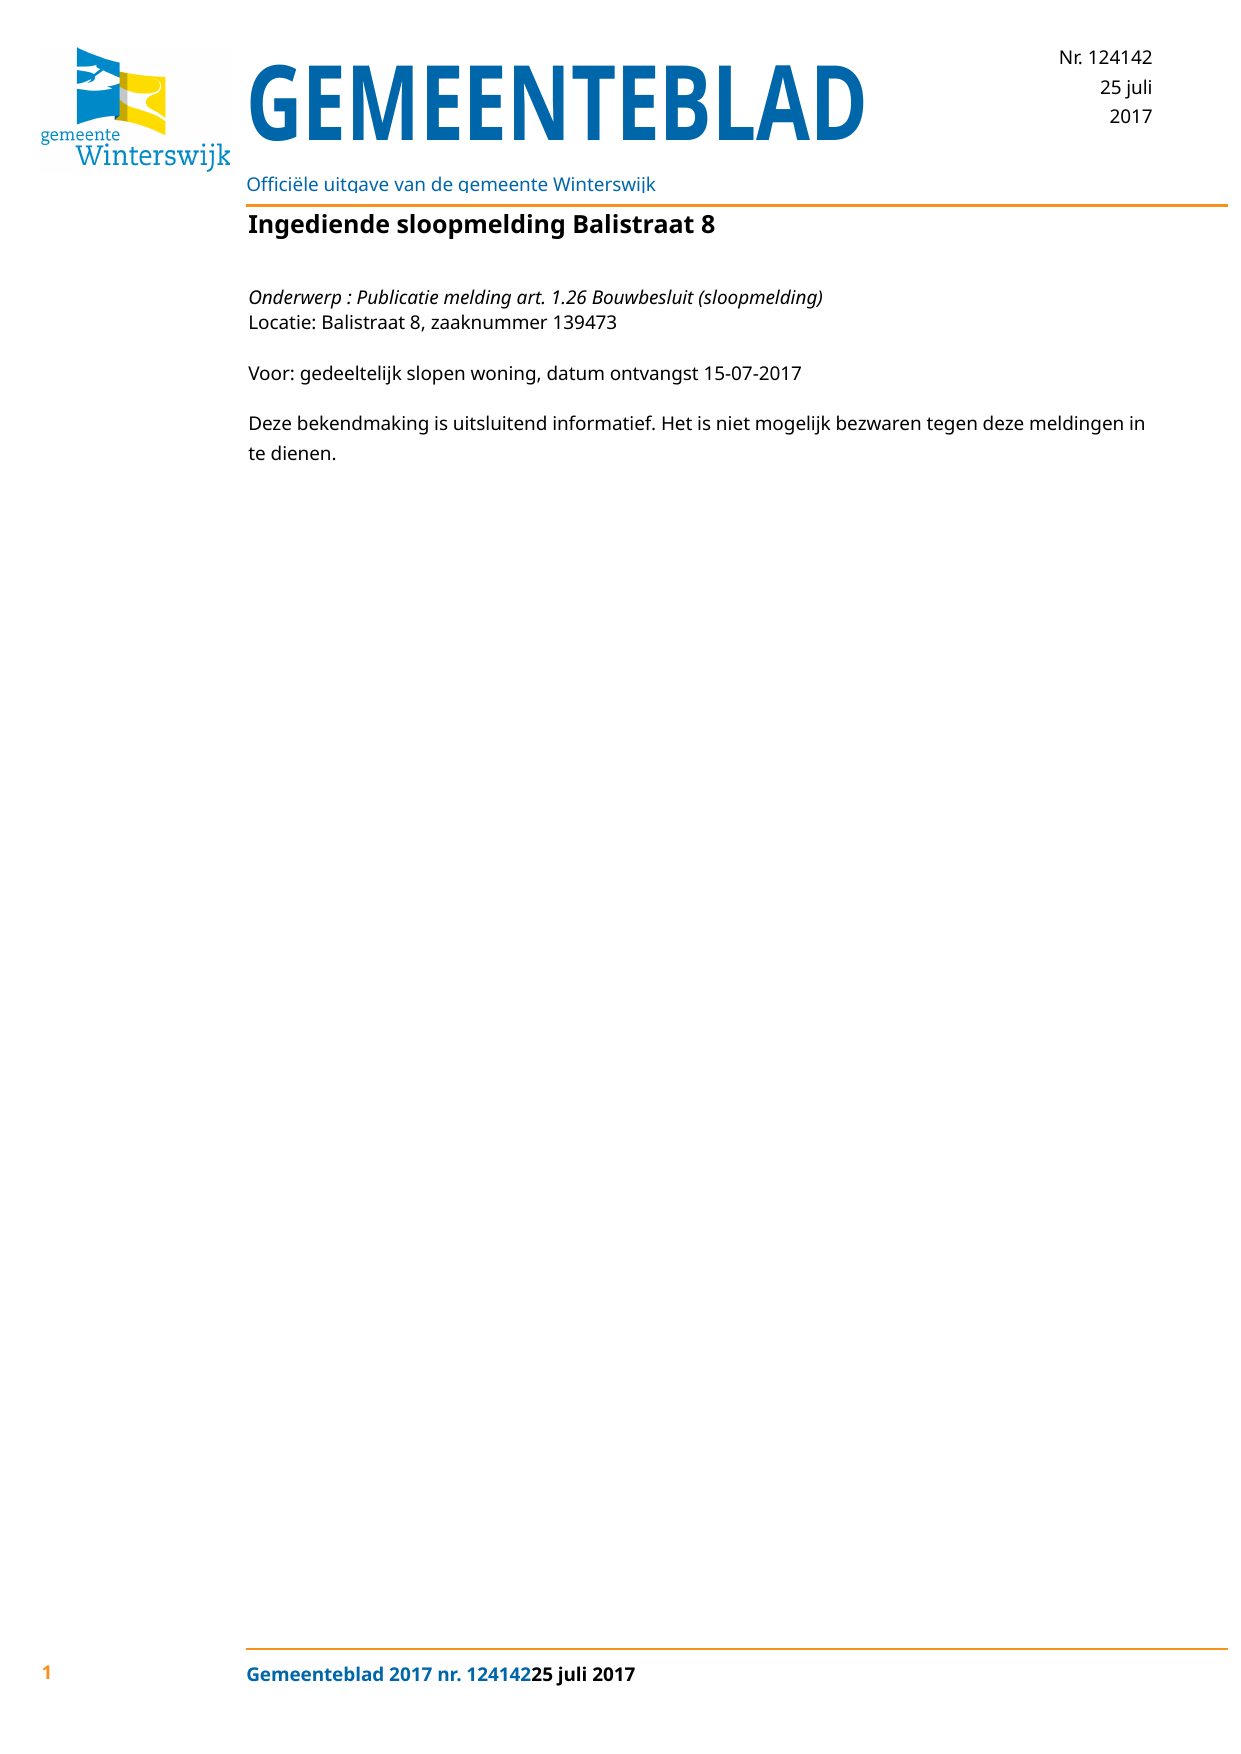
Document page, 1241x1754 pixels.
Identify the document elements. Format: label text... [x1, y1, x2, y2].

text Voor: gedeeltelijk slopen woning, datum ontvangst 15-07-2017 [248, 360, 1152, 386]
text Locatie: Balistraat 8, zaaknummer 139473 [248, 309, 1152, 335]
text Ingediende sloopmelding Balistraat 8 [248, 207, 1152, 241]
picture [41, 47, 231, 172]
text Onderwerp : Publicatie melding art. 1.26 Bouwbesluit (sloopmelding) [248, 284, 1152, 309]
picture [225, 153, 231, 162]
text Deze bekendmaking is uitsluitend informatief. Het is niet mogelijk bezwaren tegen deze meldingen in te dienen. [248, 410, 1152, 466]
